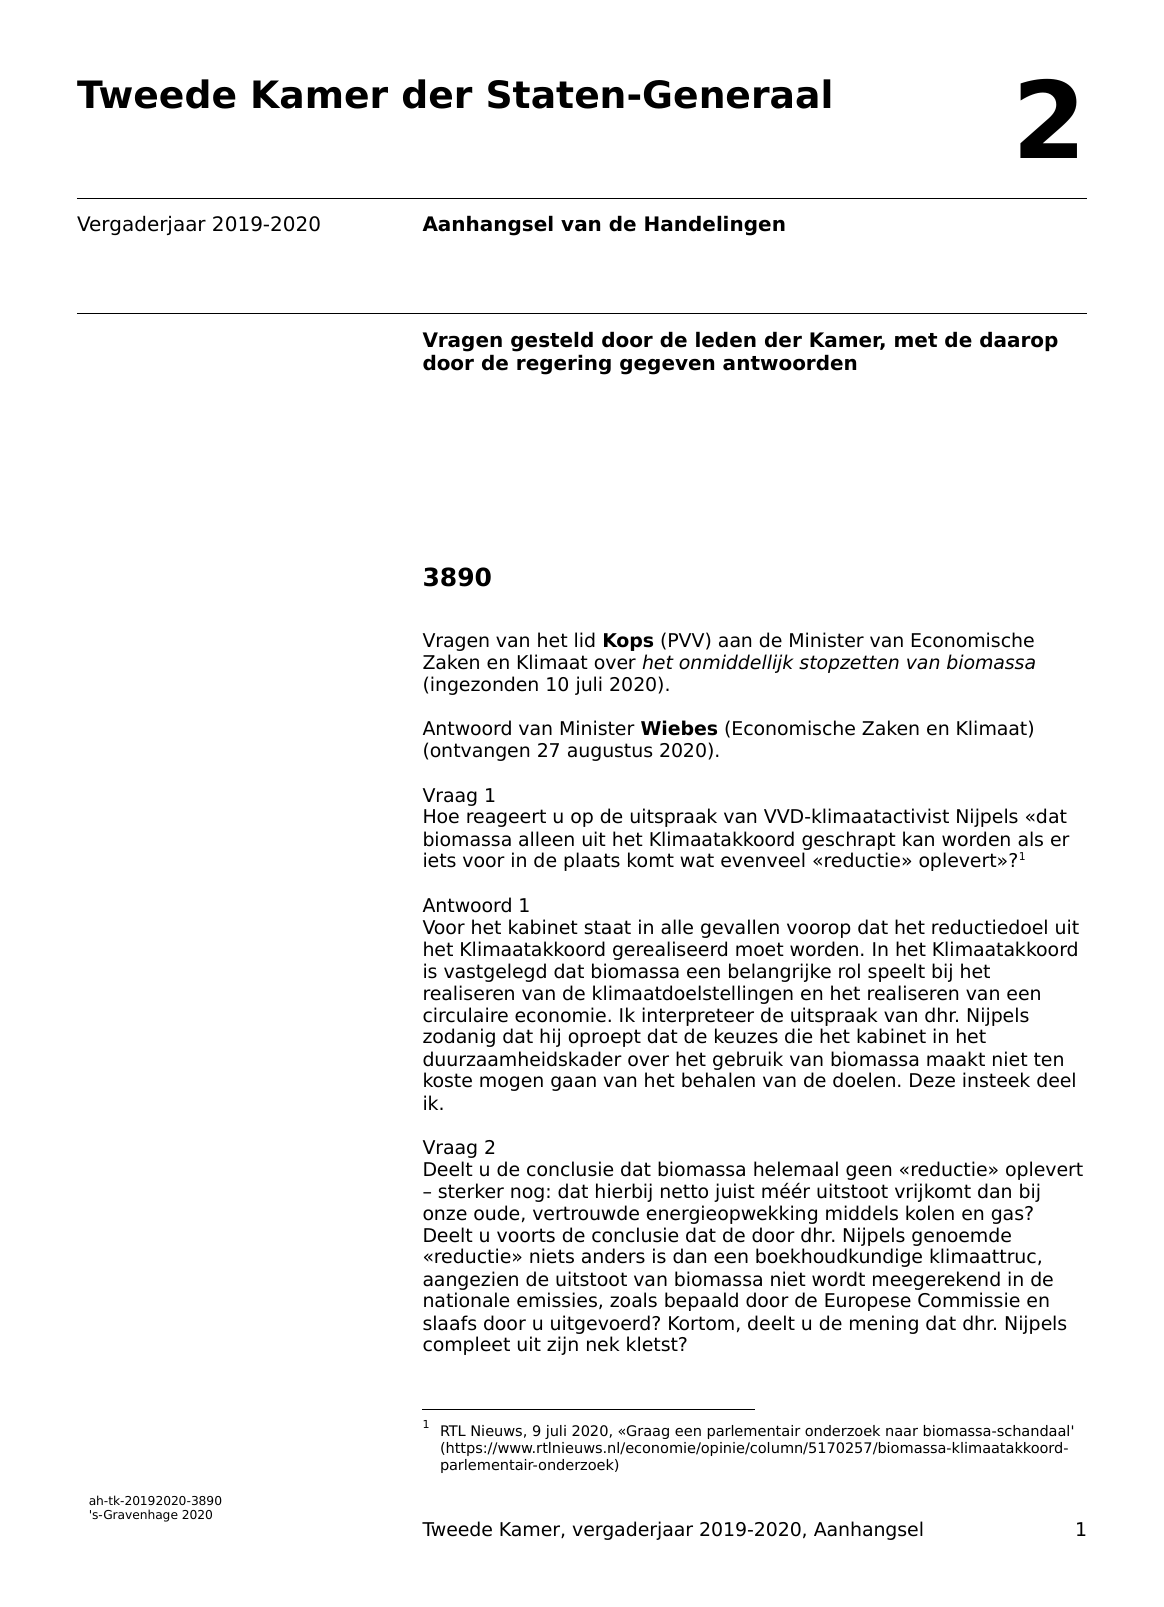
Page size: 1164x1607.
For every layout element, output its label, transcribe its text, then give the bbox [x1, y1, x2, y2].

text ah-tk-20192020-3890 [88, 1494, 323, 1508]
text Deelt u de conclusie dat biomassa helemaal geen «reductie» oplevert – sterker nog: dat hierbij netto juist méér uitstoot vrijkomt dan bij onze oude, vertrouwde energieopwekking middels kolen en gas? Deelt u voorts de conclusie dat de door dhr. Nijpels genoemde «reductie» niets anders is dan een boekhoudkundige klimaattruc, aangezien de uitstoot van biomassa niet wordt meegerekend in de nationale emissies, zoals bepaald door de Europese Commissie en slaafs door u uitgevoerd? Kortom, deelt u de mening dat dhr. Nijpels compleet uit zijn nek kletst? [422, 1158, 1087, 1356]
table_header Tweede Kamer der Staten-Generaal [77, 59, 886, 198]
text Antwoord van Minister Wiebes (Economische Zaken en Klimaat) (ontvangen 27 augustus 2020). [422, 718, 1087, 762]
text Vraag 2 [422, 1137, 1087, 1158]
table_cell [77, 314, 422, 375]
text Antwoord 1 [422, 894, 1087, 917]
text 3890 [422, 563, 1087, 592]
table_header 2 [886, 59, 1087, 198]
text RTL Nieuws, 9 juli 2020, «Graag een parlementair onderzoek naar biomassa-schandaal' (https://www.rtlnieuws.nl/economie/opinie/column/5170257/biomassa-klimaatakkoord-parlementair-onderzoek) [422, 1418, 1087, 1474]
text 's-Gravenhage 2020 [88, 1508, 323, 1522]
text Hoe reageert u op de uitspraak van VVD-klimaatactivist Nijpels «dat biomassa alleen uit het Klimaatakkoord geschrapt kan worden als er iets voor in de plaats komt wat evenveel «reductie» oplevert»? [422, 806, 1087, 872]
table_cell Vragen gesteld door de leden der Kamer, met de daarop door de regering gegeven antwoorden [422, 314, 1087, 375]
table_cell Aanhangsel van de Handelingen [422, 199, 1087, 313]
text Vragen van het lid Kops (PVV) aan de Minister van Economische Zaken en Klimaat over het onmiddellijk stopzetten van biomassa (ingezonden 10 juli 2020). [422, 630, 1087, 696]
text Vraag 1 [422, 784, 1087, 806]
text Voor het kabinet staat in alle gevallen voorop dat het reductiedoel uit het Klimaatakkoord gerealiseerd moet worden. In het Klimaatakkoord is vastgelegd dat biomassa een belangrijke rol speelt bij het realiseren van de klimaatdoelstellingen en het realiseren van een circulaire economie. Ik interpreteer de uitspraak van dhr. Nijpels zodanig dat hij oproept dat de keuzes die het kabinet in het duurzaamheidskader over het gebruik van biomassa maakt niet ten koste mogen gaan van het behalen van de doelen. Deze insteek deel ik. [422, 917, 1087, 1114]
table_cell Vergaderjaar 2019-2020 [77, 199, 422, 313]
